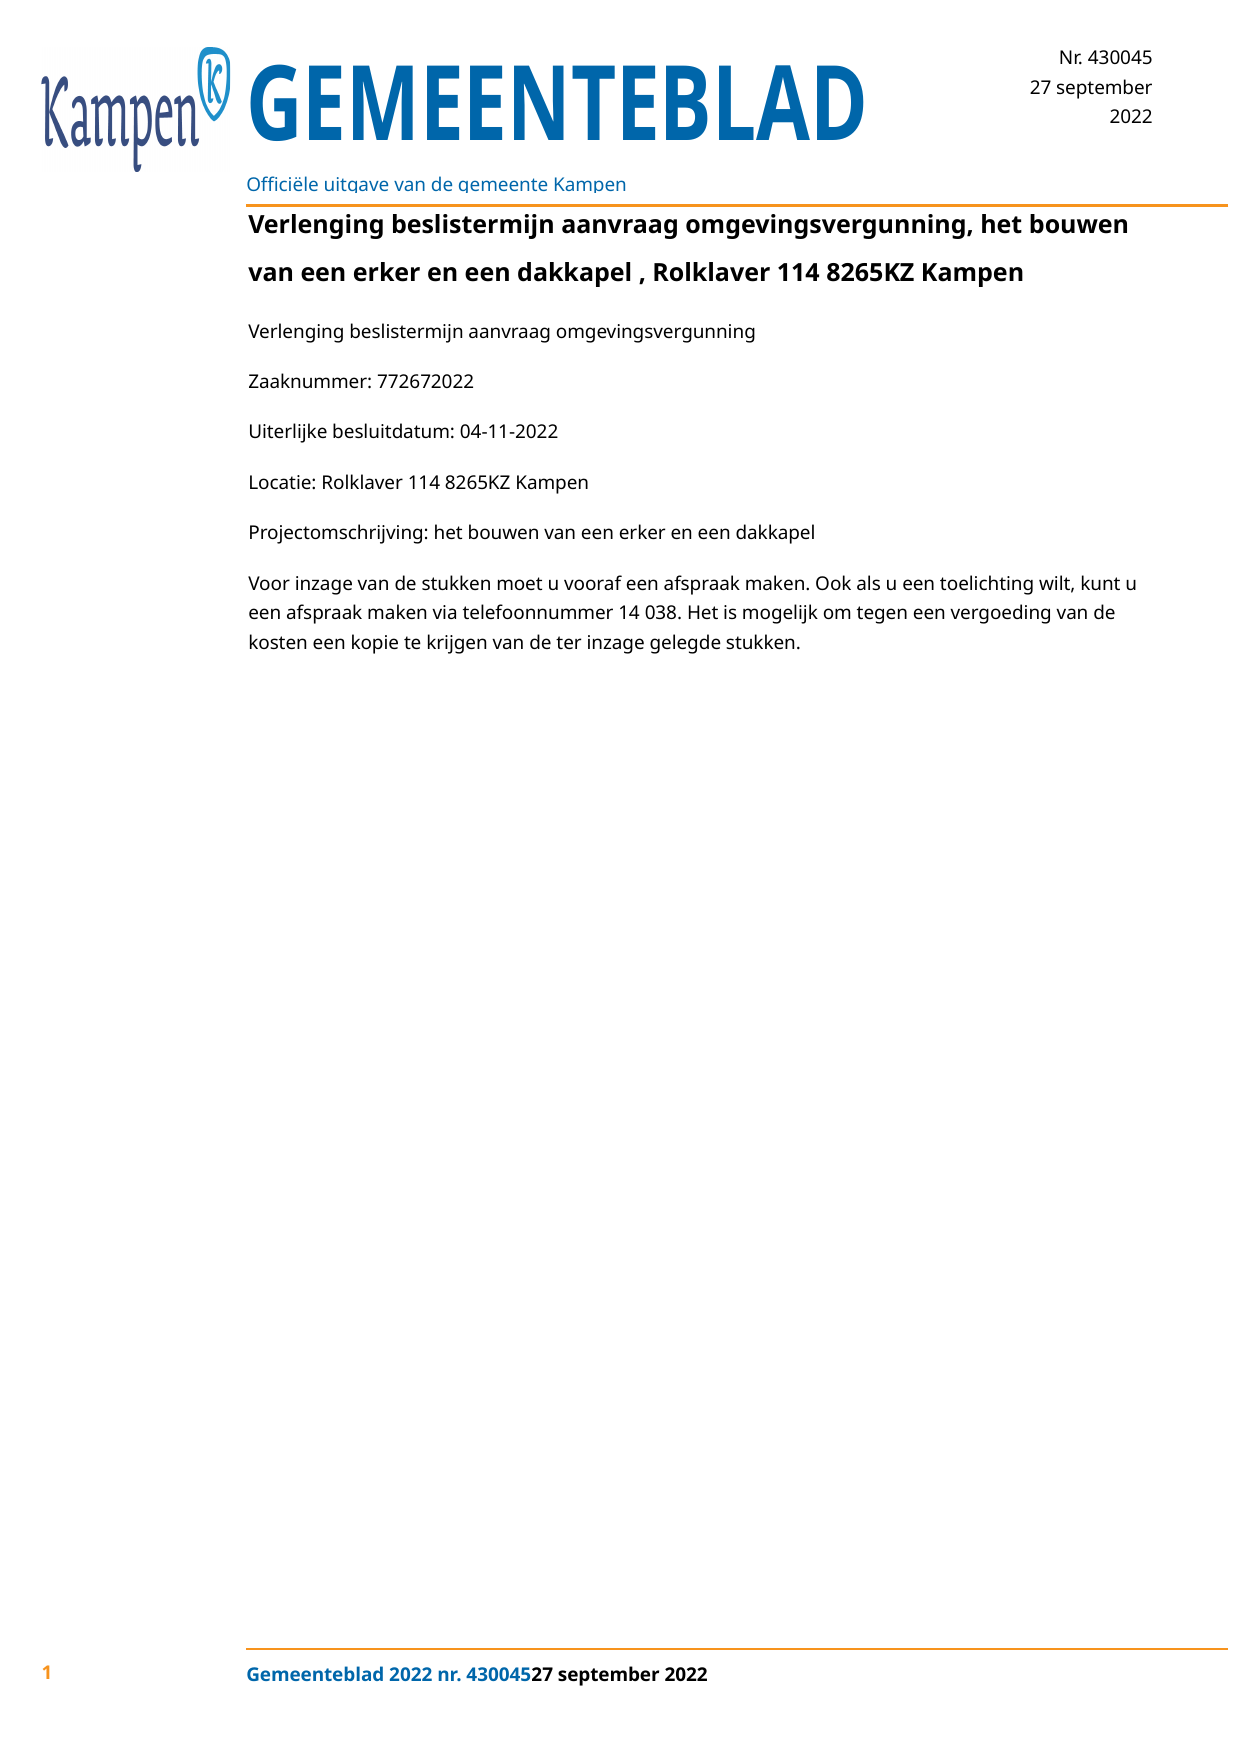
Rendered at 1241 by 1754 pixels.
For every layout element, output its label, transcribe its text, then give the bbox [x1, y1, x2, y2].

text Projectomschrijving: het bouwen van een erker en een dakkapel [248, 519, 1152, 545]
text Verlenging beslistermijn aanvraag omgevingsvergunning [248, 318, 1152, 344]
text Uiterlijke besluitdatum: 04-11-2022 [248, 419, 1152, 444]
text Voor inzage van de stukken moet u vooraf een afspraak maken. Ook als u een toelichting wilt, kunt u een afspraak maken via telefoonnummer 14 038. Het is mogelijk om tegen een vergoeding van de kosten een kopie te krijgen van de ter inzage gelegde stukken. [248, 570, 1152, 655]
text Zaaknummer: 772672022 [248, 368, 1152, 394]
text Verlenging beslistermijn aanvraag omgevingsvergunning, het bouwen van een erker en een dakkapel , Rolklaver 114 8265KZ Kampen [248, 207, 1152, 288]
text Locatie: Rolklaver 114 8265KZ Kampen [248, 469, 1152, 495]
picture [41, 47, 231, 172]
